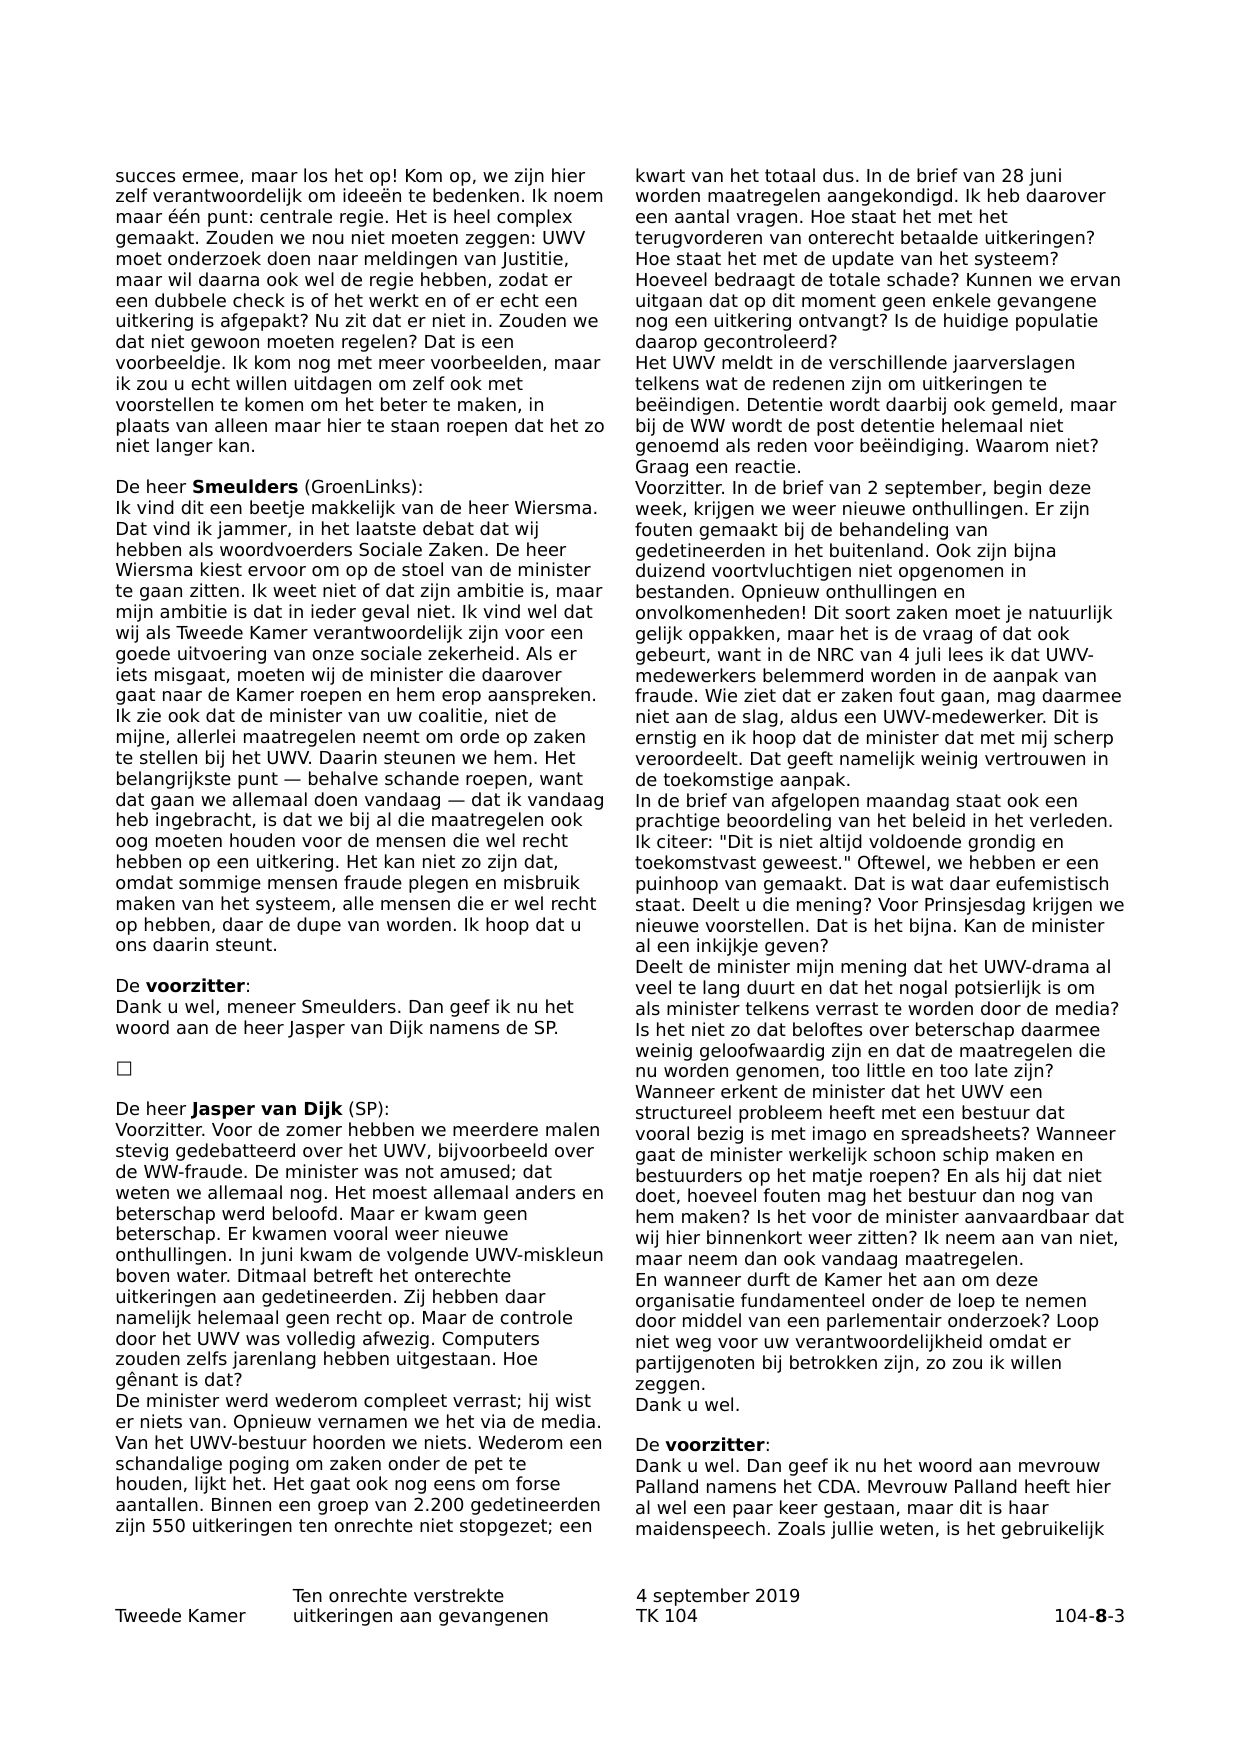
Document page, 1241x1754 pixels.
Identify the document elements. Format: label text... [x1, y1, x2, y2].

text De heer Jasper van Dijk (SP): [115, 1099, 605, 1120]
text Dank u wel. [635, 1394, 1125, 1415]
text Dank u wel, meneer Smeulders. Dan geef ik nu het woord aan de heer Jasper van Dijk namens de SP. [115, 997, 605, 1038]
text Voorzitter. In de brief van 2 september, begin deze week, krijgen we weer nieuwe onthullingen. Er zijn fouten gemaakt bij de behandeling van gedetineerden in het buitenland. Ook zijn bijna duizend voortvluchtigen niet opgenomen in bestanden. Opnieuw onthullingen en onvolkomenheden! Dit soort zaken moet je natuurlijk gelijk oppakken, maar het is de vraag of dat ook gebeurt, want in de NRC van 4 juli lees ik dat UWV-medewerkers belemmerd worden in de aanpak van fraude. Wie ziet dat er zaken fout gaan, mag daarmee niet aan de slag, aldus een UWV-medewerker. Dit is ernstig en ik hoop dat de minister dat met mij scherp veroordeelt. Dat geeft namelijk weinig vertrouwen in de toekomstige aanpak. [635, 478, 1125, 790]
text In de brief van afgelopen maandag staat ook een prachtige beoordeling van het beleid in het verleden. Ik citeer: "Dit is niet altijd voldoende grondig en toekomstvast geweest." Oftewel, we hebben er een puinhoop van gemaakt. Dat is wat daar eufemistisch staat. Deelt u die mening? Voor Prinsjesdag krijgen we nieuwe voorstellen. Dat is het bijna. Kan de minister al een inkijkje geven? [635, 790, 1125, 957]
text De voorzitter: [115, 976, 605, 997]
text En wanneer durft de Kamer het aan om deze organisatie fundamenteel onder de loep te nemen door middel van een parlementair onderzoek? Loop niet weg voor uw verantwoordelijkheid omdat er partijgenoten bij betrokken zijn, zo zou ik willen zeggen. [635, 1269, 1125, 1394]
text Dank u wel. Dan geef ik nu het woord aan mevrouw Palland namens het CDA. Mevrouw Palland heeft hier al wel een paar keer gestaan, maar dit is haar maidenspeech. Zoals jullie weten, is het gebruikelijk [635, 1456, 1125, 1539]
text De minister werd wederom compleet verrast; hij wist er niets van. Opnieuw vernamen we het via de media. Van het UWV-bestuur hoorden we niets. Wederom een schandalige poging om zaken onder de pet te houden, lijkt het. Het gaat ook nog eens om forse aantallen. Binnen een groep van 2.200 gedetineerden zijn 550 uitkeringen ten onrechte niet stopgezet; een [115, 1391, 605, 1537]
text Het UWV meldt in de verschillende jaarverslagen telkens wat de redenen zijn om uitkeringen te beëindigen. Detentie wordt daarbij ook gemeld, maar bij de WW wordt de post detentie helemaal niet genoemd als reden voor beëindiging. Waarom niet? Graag een reactie. [635, 353, 1125, 478]
text kwart van het totaal dus. In de brief van 28 juni worden maatregelen aangekondigd. Ik heb daarover een aantal vragen. Hoe staat het met het terugvorderen van onterecht betaalde uitkeringen? Hoe staat het met de update van het systeem? Hoeveel bedraagt de totale schade? Kunnen we ervan uitgaan dat op dit moment geen enkele gevangene nog een uitkering ontvangt? Is de huidige populatie daarop gecontroleerd? [635, 165, 1125, 353]
text Voorzitter. Voor de zomer hebben we meerdere malen stevig gedebatteerd over het UWV, bijvoorbeeld over de WW-fraude. De minister was not amused; dat weten we allemaal nog. Het moest allemaal anders en beterschap werd beloofd. Maar er kwam geen beterschap. Er kwamen vooral weer nieuwe onthullingen. In juni kwam de volgende UWV-miskleun boven water. Ditmaal betreft het onterechte uitkeringen aan gedetineerden. Zij hebben daar namelijk helemaal geen recht op. Maar de controle door het UWV was volledig afwezig. Computers zouden zelfs jarenlang hebben uitgestaan. Hoe gênant is dat? [115, 1120, 605, 1391]
text Ik vind dit een beetje makkelijk van de heer Wiersma. Dat vind ik jammer, in het laatste debat dat wij hebben als woordvoerders Sociale Zaken. De heer Wiersma kiest ervoor om op de stoel van de minister te gaan zitten. Ik weet niet of dat zijn ambitie is, maar mijn ambitie is dat in ieder geval niet. Ik vind wel dat wij als Tweede Kamer verantwoordelijk zijn voor een goede uitvoering van onze sociale zekerheid. Als er iets misgaat, moeten wij de minister die daarover gaat naar de Kamer roepen en hem erop aanspreken. Ik zie ook dat de minister van uw coalitie, niet de mijne, allerlei maatregelen neemt om orde op zaken te stellen bij het UWV. Daarin steunen we hem. Het belangrijkste punt — behalve schande roepen, want dat gaan we allemaal doen vandaag — dat ik vandaag heb ingebracht, is dat we bij al die maatregelen ook oog moeten houden voor de mensen die wel recht hebben op een uitkering. Het kan niet zo zijn dat, omdat sommige mensen fraude plegen en misbruik maken van het systeem, alle mensen die er wel recht op hebben, daar de dupe van worden. Ik hoop dat u ons daarin steunt. [115, 498, 605, 956]
text succes ermee, maar los het op! Kom op, we zijn hier zelf verantwoordelijk om ideeën te bedenken. Ik noem maar één punt: centrale regie. Het is heel complex gemaakt. Zouden we nou niet moeten zeggen: UWV moet onderzoek doen naar meldingen van Justitie, maar wil daarna ook wel de regie hebben, zodat er een dubbele check is of het werkt en of er echt een uitkering is afgepakt? Nu zit dat er niet in. Zouden we dat niet gewoon moeten regelen? Dat is een voorbeeldje. Ik kom nog met meer voorbeelden, maar ik zou u echt willen uitdagen om zelf ook met voorstellen te komen om het beter te maken, in plaats van alleen maar hier te staan roepen dat het zo niet langer kan. [115, 165, 605, 457]
text De heer Smeulders (GroenLinks): [115, 477, 605, 498]
text Deelt de minister mijn mening dat het UWV-drama al veel te lang duurt en dat het nogal potsierlijk is om als minister telkens verrast te worden door de media? Is het niet zo dat beloftes over beterschap daarmee weinig geloofwaardig zijn en dat de maatregelen die nu worden genomen, too little en too late zijn? Wanneer erkent de minister dat het UWV een structureel probleem heeft met een bestuur dat vooral bezig is met imago en spreadsheets? Wanneer gaat de minister werkelijk schoon schip maken en bestuurders op het matje roepen? En als hij dat niet doet, hoeveel fouten mag het bestuur dan nog van hem maken? Is het voor de minister aanvaardbaar dat wij hier binnenkort weer zitten? Ik neem aan van niet, maar neem dan ook vandaag maatregelen. [635, 957, 1125, 1269]
text ⬜ [115, 1058, 605, 1079]
text De voorzitter: [635, 1435, 1125, 1456]
